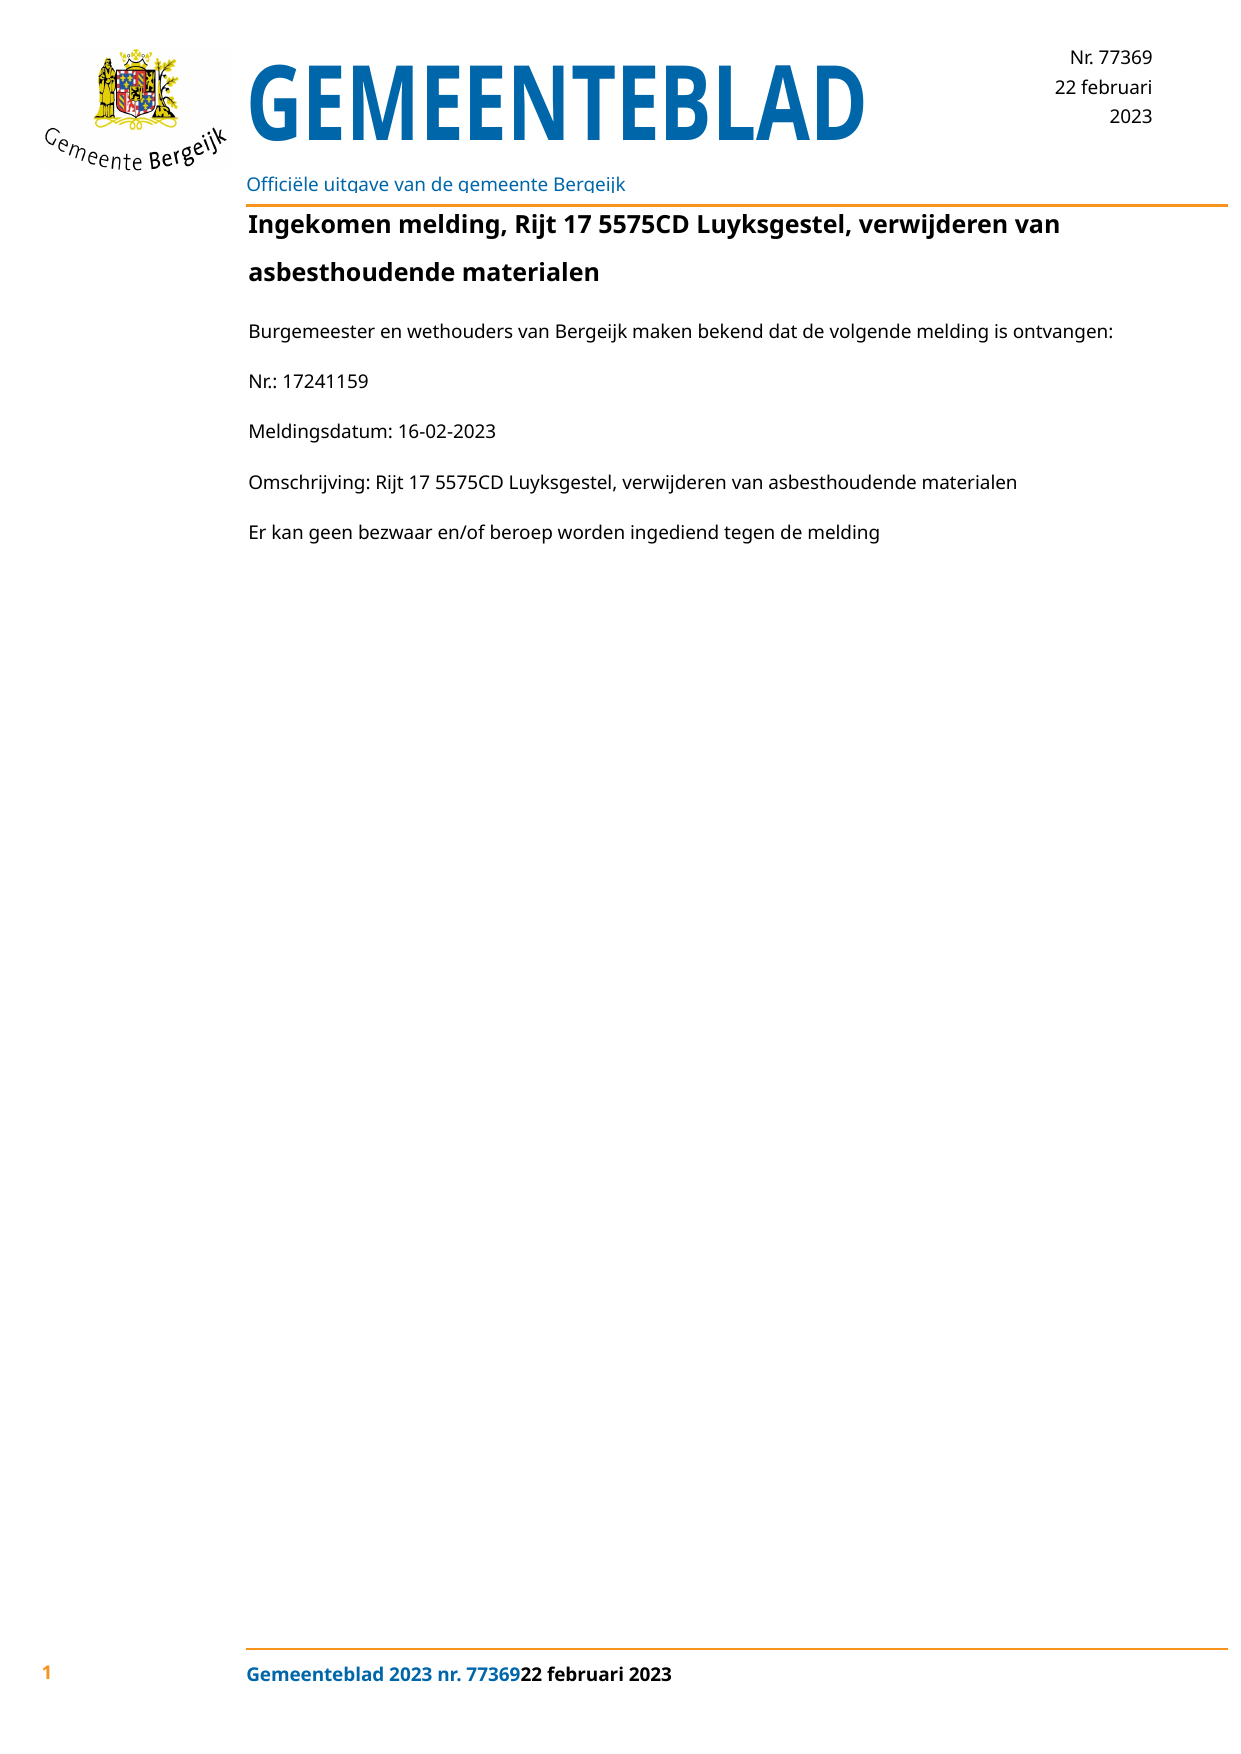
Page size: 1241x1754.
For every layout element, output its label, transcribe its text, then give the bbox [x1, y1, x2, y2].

picture [41, 47, 231, 172]
text Omschrijving: Rijt 17 5575CD Luyksgestel, verwijderen van asbesthoudende materialen [248, 469, 1152, 495]
text Ingekomen melding, Rijt 17 5575CD Luyksgestel, verwijderen van asbesthoudende materialen [248, 207, 1152, 288]
text Burgemeester en wethouders van Bergeijk maken bekend dat de volgende melding is ontvangen: [248, 318, 1152, 344]
text Nr.: 17241159 [248, 368, 1152, 394]
text Meldingsdatum: 16-02-2023 [248, 419, 1152, 444]
text Er kan geen bezwaar en/of beroep worden ingediend tegen de melding [248, 519, 1152, 545]
